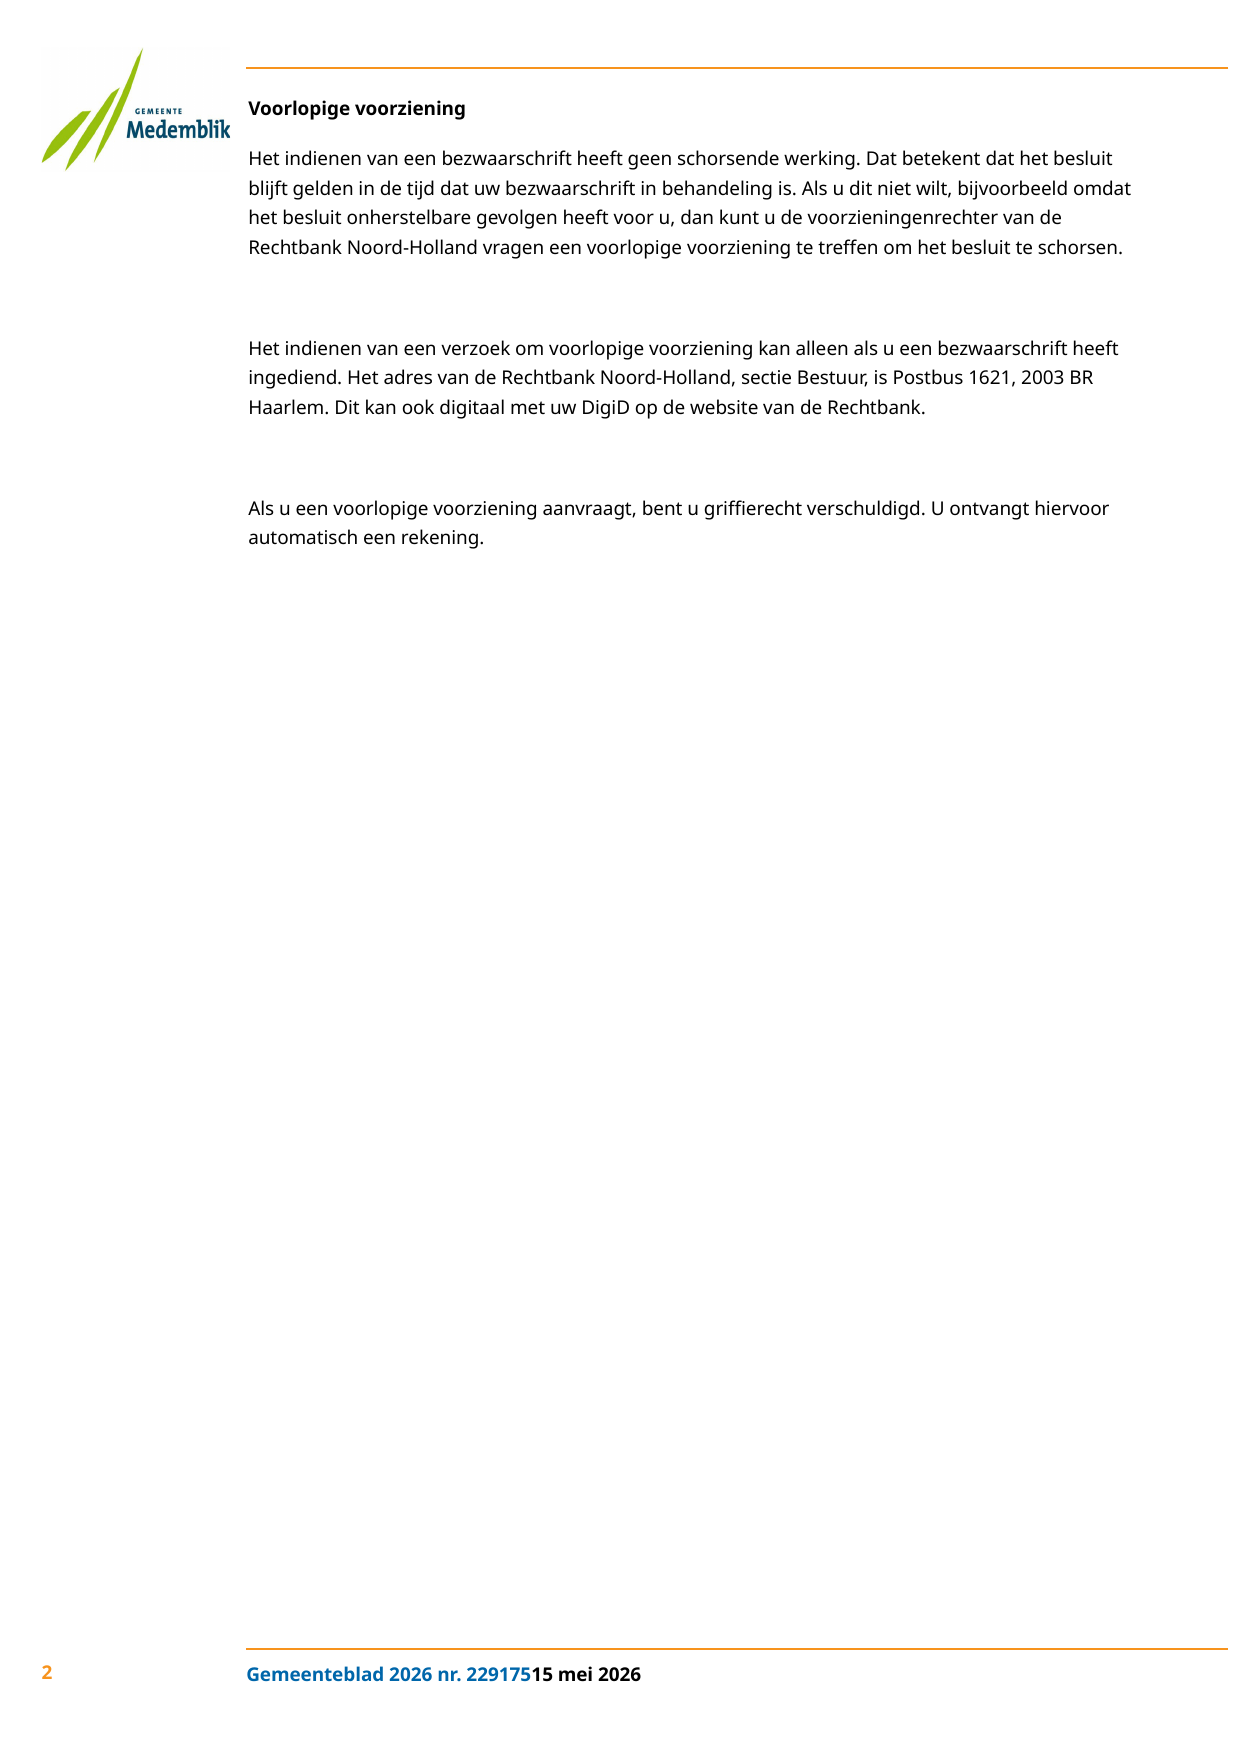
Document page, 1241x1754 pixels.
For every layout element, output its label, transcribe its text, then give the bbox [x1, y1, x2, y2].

text Als u een voorlopige voorziening aanvraagt, bent u griffierecht verschuldigd. U ontvangt hiervoor automatisch een rekening. [248, 495, 1152, 550]
text Voorlopige voorziening [248, 95, 1152, 121]
picture [41, 47, 231, 172]
text Het indienen van een verzoek om voorlopige voorziening kan alleen als u een bezwaarschrift heeft ingediend. Het adres van de Rechtbank Noord-Holland, sectie Bestuur, is Postbus 1621, 2003 BR Haarlem. Dit kan ook digitaal met uw DigiD op de website van de Rechtbank. [248, 335, 1152, 420]
text Het indienen van een bezwaarschrift heeft geen schorsende werking. Dat betekent dat het besluit blijft gelden in de tijd dat uw bezwaarschrift in behandeling is. Als u dit niet wilt, bijvoorbeeld omdat het besluit onherstelbare gevolgen heeft voor u, dan kunt u de voorzieningenrechter van de Rechtbank Noord-Holland vragen een voorlopige voorziening te treffen om het besluit te schorsen. [248, 145, 1152, 260]
